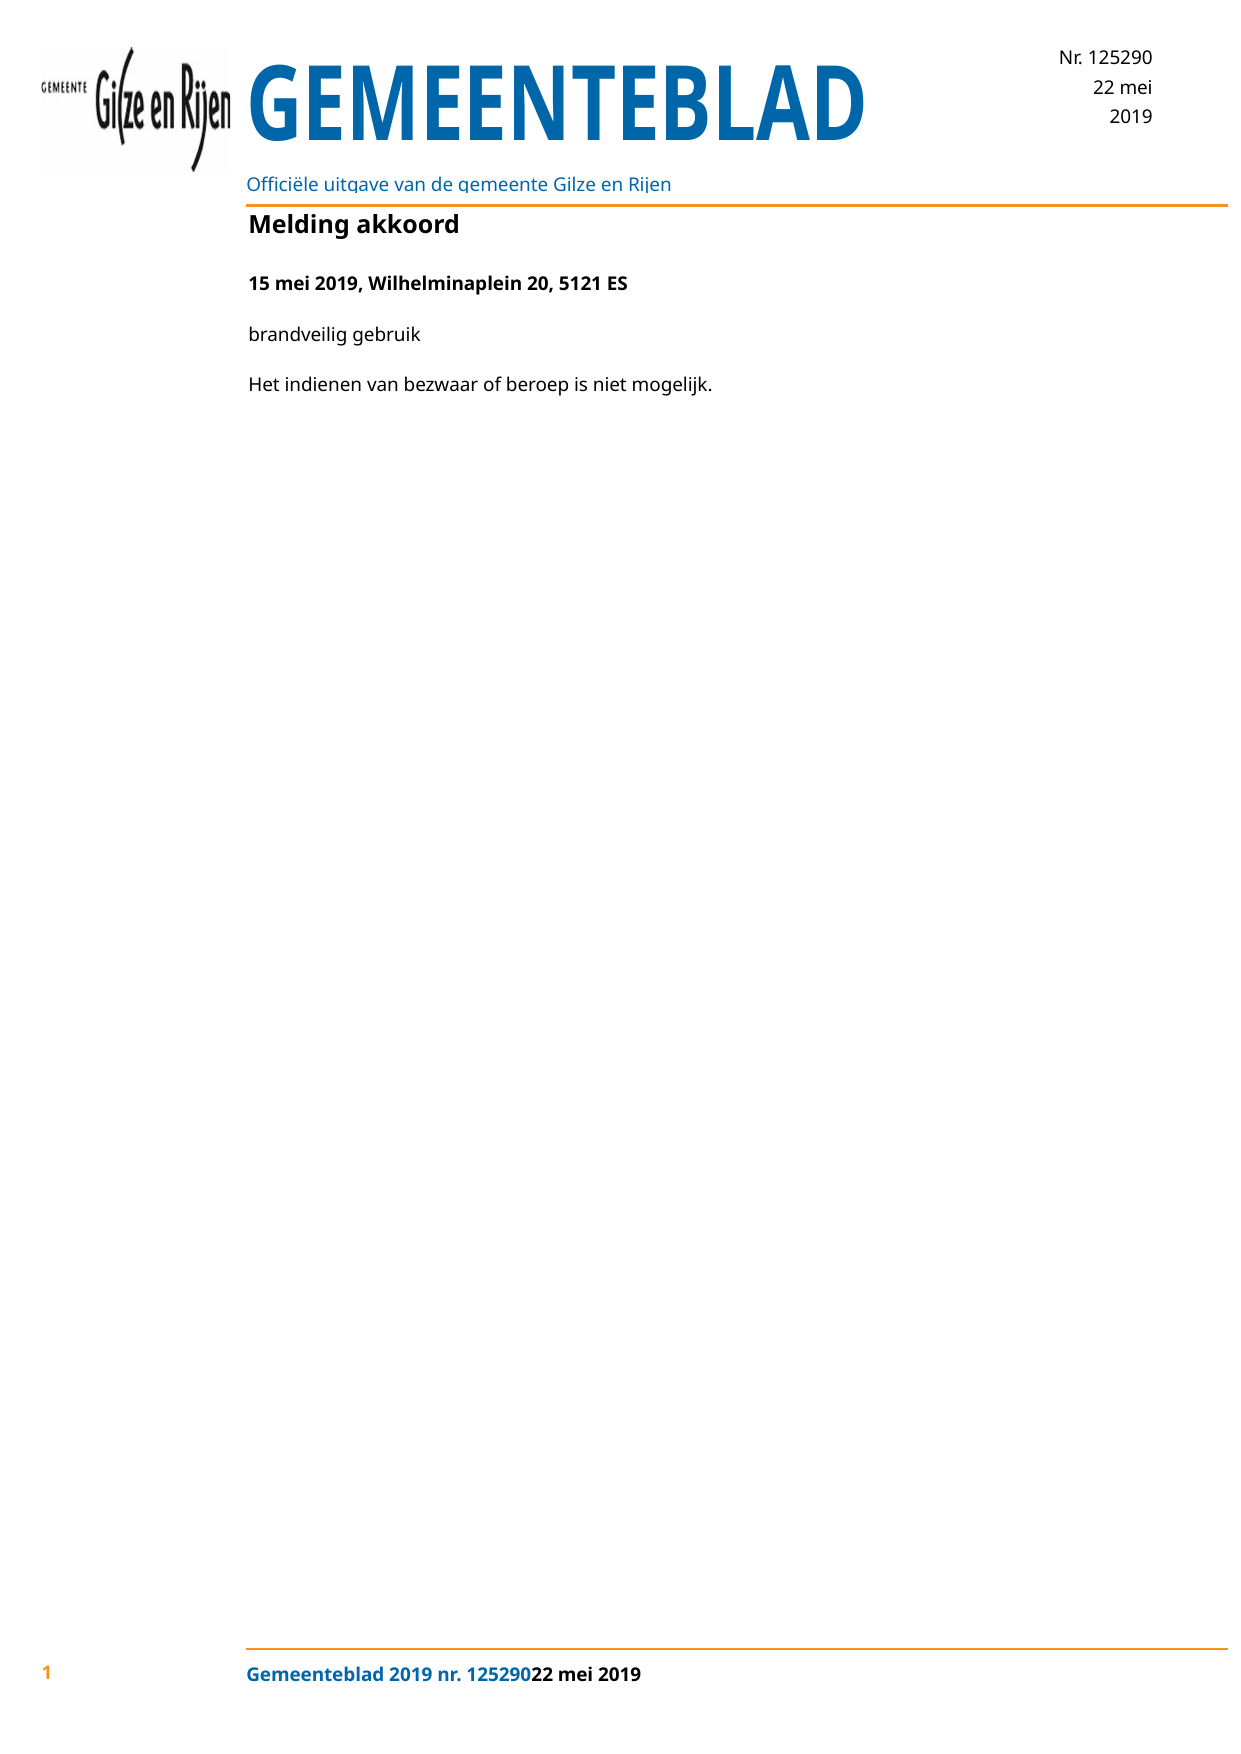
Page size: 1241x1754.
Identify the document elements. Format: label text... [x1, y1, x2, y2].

text brandveilig gebruik [248, 321, 1152, 346]
text Melding akkoord [248, 207, 1152, 241]
text 15 mei 2019, Wilhelminaplein 20, 5121 ES [248, 270, 1152, 296]
text Het indienen van bezwaar of beroep is niet mogelijk. [248, 371, 1152, 397]
picture [41, 47, 231, 172]
